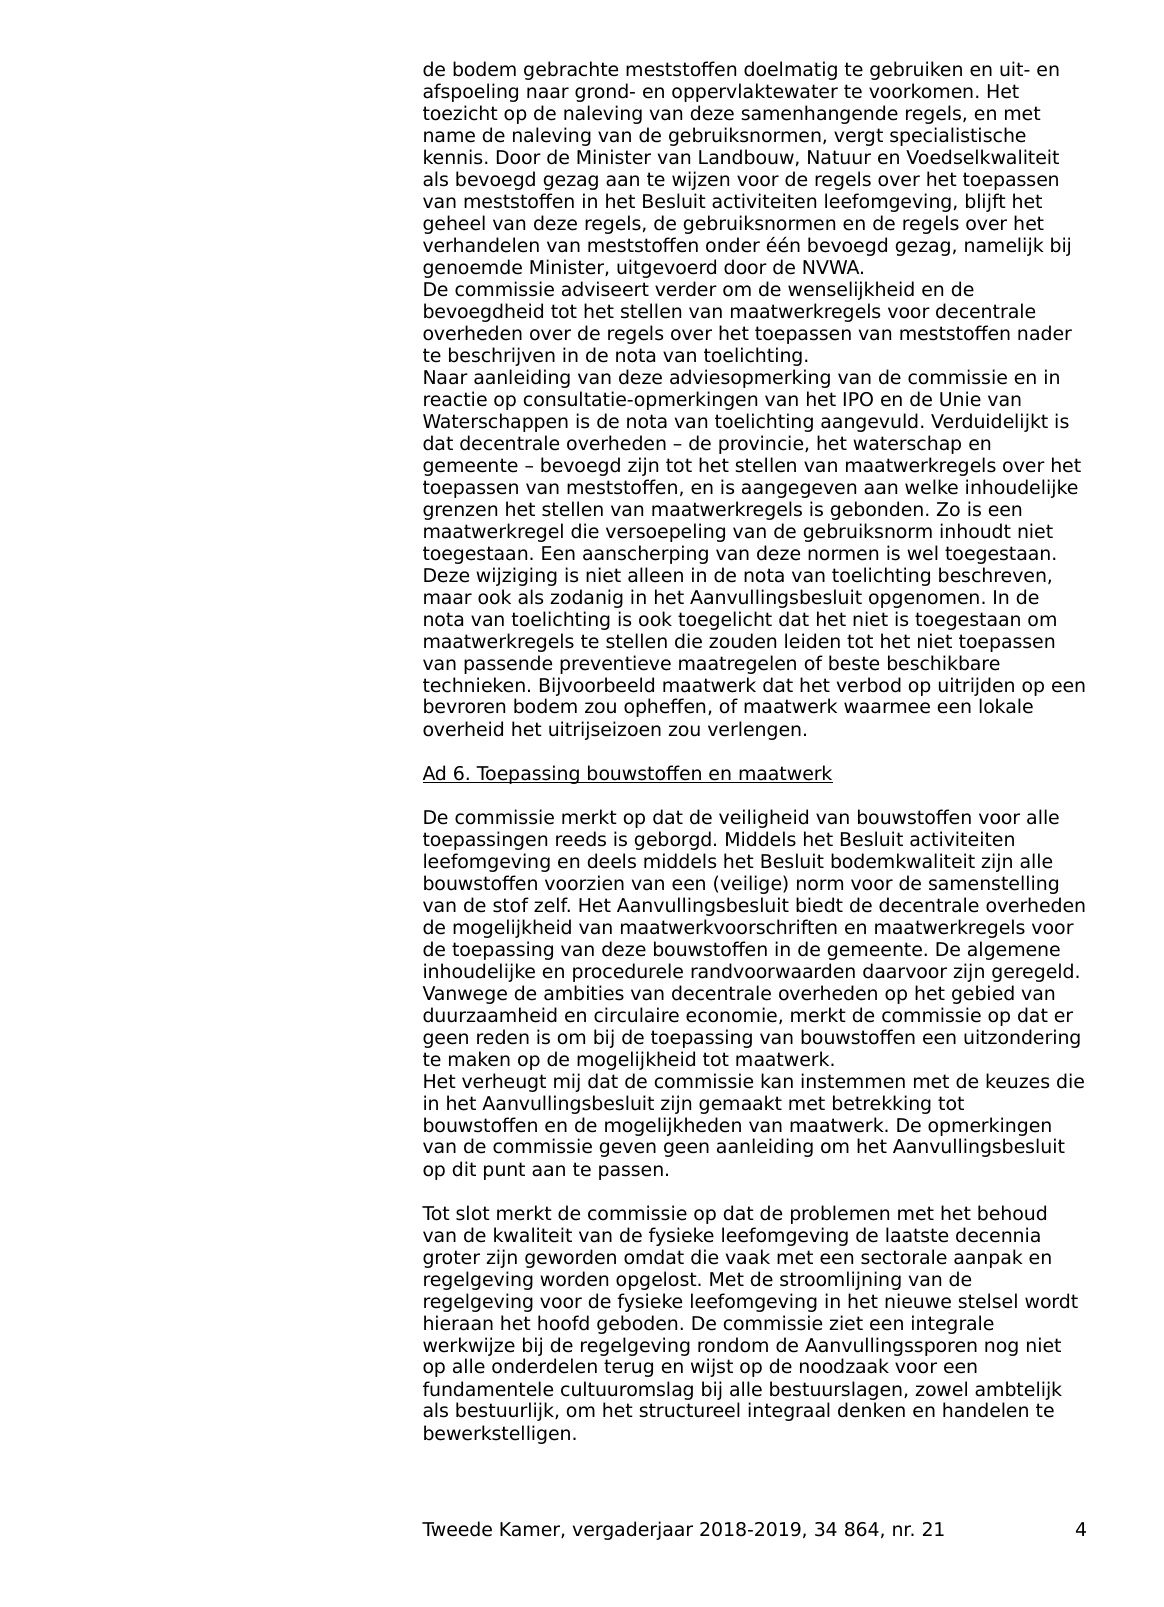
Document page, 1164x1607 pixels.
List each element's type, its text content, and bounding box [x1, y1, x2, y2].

text Het verheugt mij dat de commissie kan instemmen met de keuzes die in het Aanvullingsbesluit zijn gemaakt met betrekking tot bouwstoffen en de mogelijkheden van maatwerk. De opmerkingen van de commissie geven geen aanleiding om het Aanvullingsbesluit op dit punt aan te passen. [422, 1071, 1087, 1180]
text De commissie merkt op dat de veiligheid van bouwstoffen voor alle toepassingen reeds is geborgd. Middels het Besluit activiteiten leefomgeving en deels middels het Besluit bodemkwaliteit zijn alle bouwstoffen voorzien van een (veilige) norm voor de samenstelling van de stof zelf. Het Aanvullingsbesluit biedt de decentrale overheden de mogelijkheid van maatwerkvoorschriften en maatwerkregels voor de toepassing van deze bouwstoffen in de gemeente. De algemene inhoudelijke en procedurele randvoorwaarden daarvoor zijn geregeld. Vanwege de ambities van decentrale overheden op het gebied van duurzaamheid en circulaire economie, merkt de commissie op dat er geen reden is om bij de toepassing van bouwstoffen een uitzondering te maken op de mogelijkheid tot maatwerk. [422, 807, 1087, 1071]
subtitle Ad 6. Toepassing bouwstoffen en maatwerk [422, 763, 1087, 784]
text Tot slot merkt de commissie op dat de problemen met het behoud van de kwaliteit van de fysieke leefomgeving de laatste decennia groter zijn geworden omdat die vaak met een sectorale aanpak en regelgeving worden opgelost. Met de stroomlijning van de regelgeving voor de fysieke leefomgeving in het nieuwe stelsel wordt hieraan het hoofd geboden. De commissie ziet een integrale werkwijze bij de regelgeving rondom de Aanvullingssporen nog niet op alle onderdelen terug en wijst op de noodzaak voor een fundamentele cultuuromslag bij alle bestuurslagen, zowel ambtelijk als bestuurlijk, om het structureel integraal denken en handelen te bewerkstelligen. [422, 1203, 1087, 1444]
text Naar aanleiding van deze adviesopmerking van de commissie en in reactie op consultatie-opmerkingen van het IPO en de Unie van Waterschappen is de nota van toelichting aangevuld. Verduidelijkt is dat decentrale overheden – de provincie, het waterschap en gemeente – bevoegd zijn tot het stellen van maatwerkregels over het toepassen van meststoffen, en is aangegeven aan welke inhoudelijke grenzen het stellen van maatwerkregels is gebonden. Zo is een maatwerkregel die versoepeling van de gebruiksnorm inhoudt niet toegestaan. Een aanscherping van deze normen is wel toegestaan. Deze wijziging is niet alleen in de nota van toelichting beschreven, maar ook als zodanig in het Aanvullingsbesluit opgenomen. In de nota van toelichting is ook toegelicht dat het niet is toegestaan om maatwerkregels te stellen die zouden leiden tot het niet toepassen van passende preventieve maatregelen of beste beschikbare technieken. Bijvoorbeeld maatwerk dat het verbod op uitrijden op een bevroren bodem zou opheffen, of maatwerk waarmee een lokale overheid het uitrijseizoen zou verlengen. [422, 367, 1087, 740]
text De commissie adviseert verder om de wenselijkheid en de bevoegdheid tot het stellen van maatwerkregels voor decentrale overheden over de regels over het toepassen van meststoffen nader te beschrijven in de nota van toelichting. [422, 279, 1087, 367]
text de bodem gebrachte meststoffen doelmatig te gebruiken en uit- en afspoeling naar grond- en oppervlaktewater te voorkomen. Het toezicht op de naleving van deze samenhangende regels, en met name de naleving van de gebruiksnormen, vergt specialistische kennis. Door de Minister van Landbouw, Natuur en Voedselkwaliteit als bevoegd gezag aan te wijzen voor de regels over het toepassen van meststoffen in het Besluit activiteiten leefomgeving, blijft het geheel van deze regels, de gebruiksnormen en de regels over het verhandelen van meststoffen onder één bevoegd gezag, namelijk bij genoemde Minister, uitgevoerd door de NVWA. [422, 59, 1087, 279]
